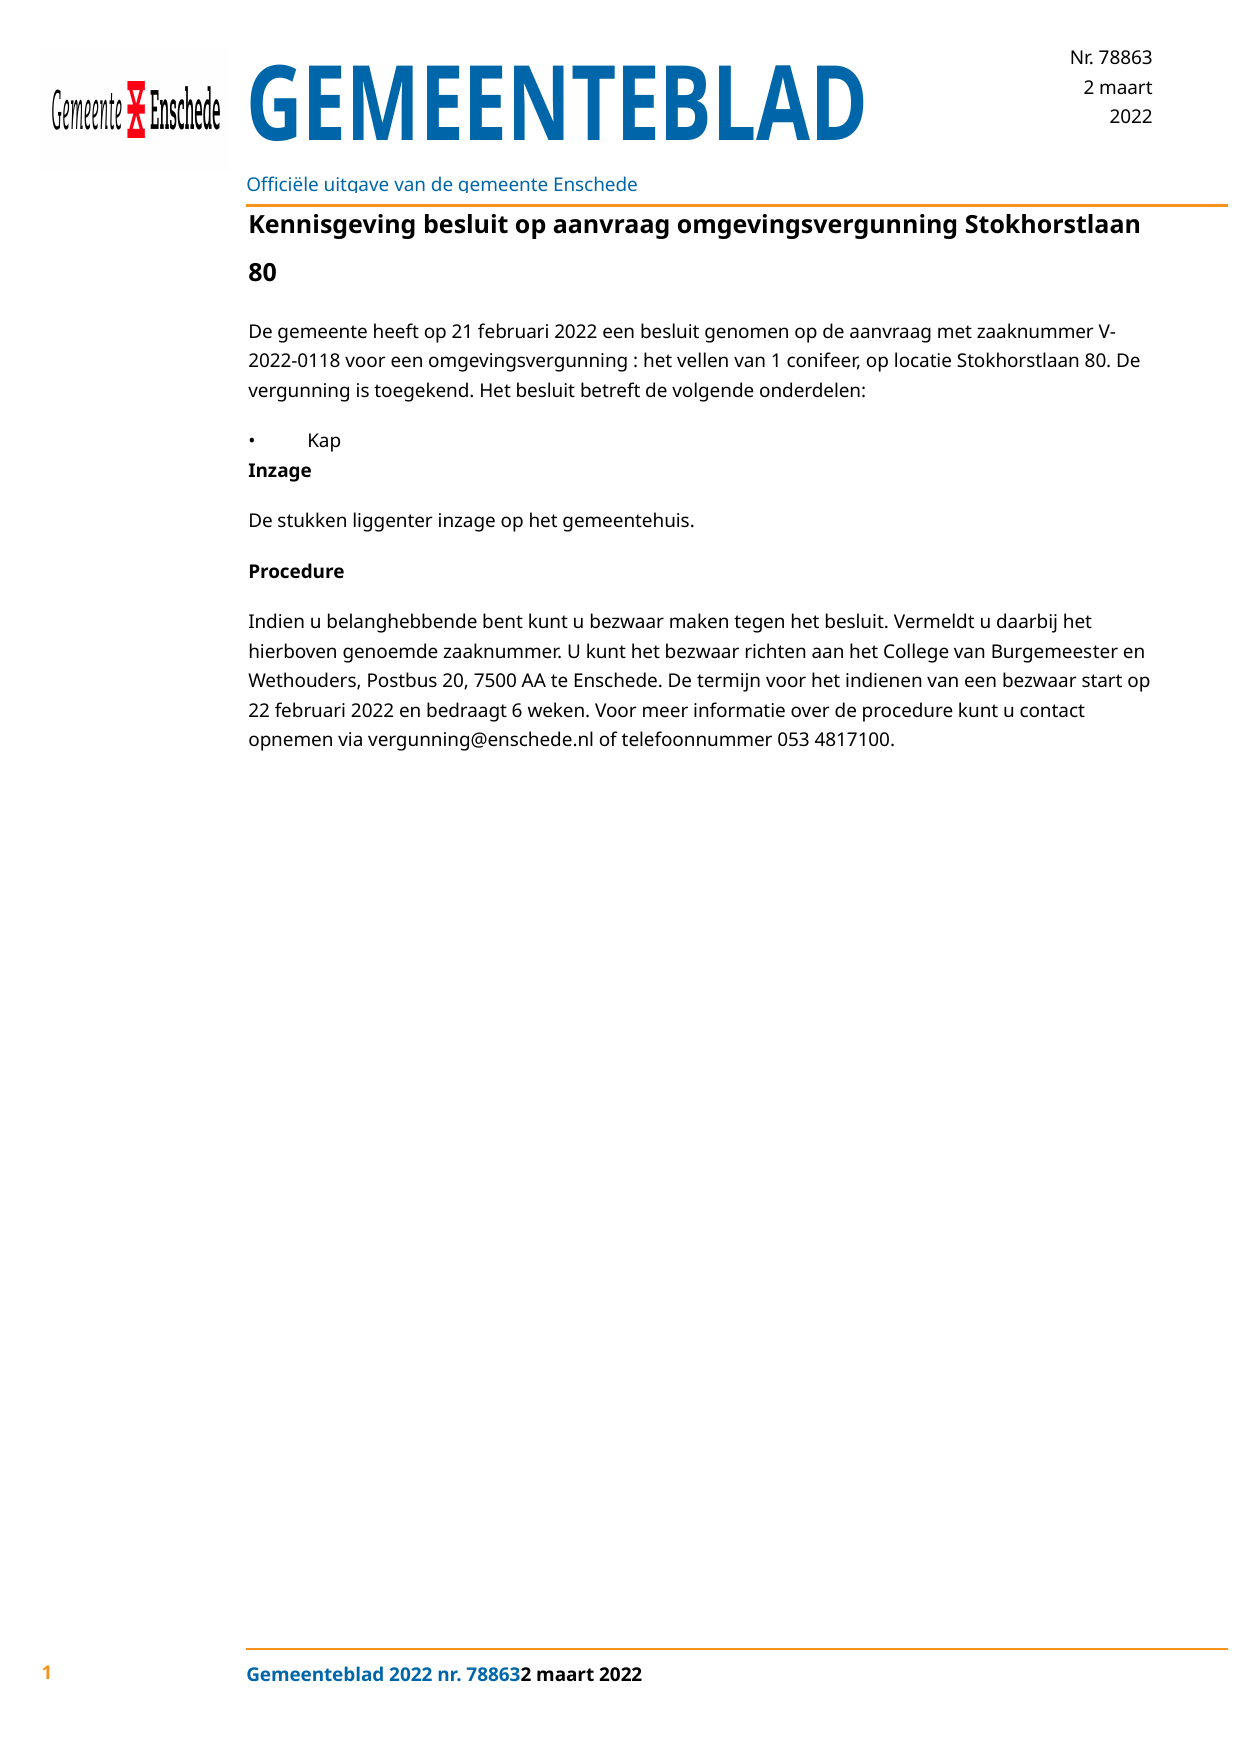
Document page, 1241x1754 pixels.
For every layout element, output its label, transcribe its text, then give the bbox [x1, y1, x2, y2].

text De stukken liggenter inzage op het gemeentehuis. [248, 507, 1152, 533]
text Kennisgeving besluit op aanvraag omgevingsvergunning Stokhorstlaan 80 [248, 207, 1152, 288]
text Procedure [248, 558, 1152, 584]
list Kap [248, 427, 1152, 453]
picture [41, 47, 231, 172]
text De gemeente heeft op 21 februari 2022 een besluit genomen op de aanvraag met zaaknummer V-2022-0118 voor een omgevingsvergunning : het vellen van 1 conifeer, op locatie Stokhorstlaan 80. De vergunning is toegekend. Het besluit betreft de volgende onderdelen: [248, 318, 1152, 403]
text Indien u belanghebbende bent kunt u bezwaar maken tegen het besluit. Vermeldt u daarbij het hierboven genoemde zaaknummer. U kunt het bezwaar richten aan het College van Burgemees­ter en Wethouders, Postbus 20, 7500 AA te Enschede. De termijn voor het indienen van een bezwaar start op 22 februari 2022 en bedraagt 6 weken. Voor meer informatie over de procedure kunt u contact opnemen via vergunning@enschede.nl of telefoonnummer 053 4817100. [248, 608, 1152, 752]
text Inzage [248, 457, 1152, 483]
